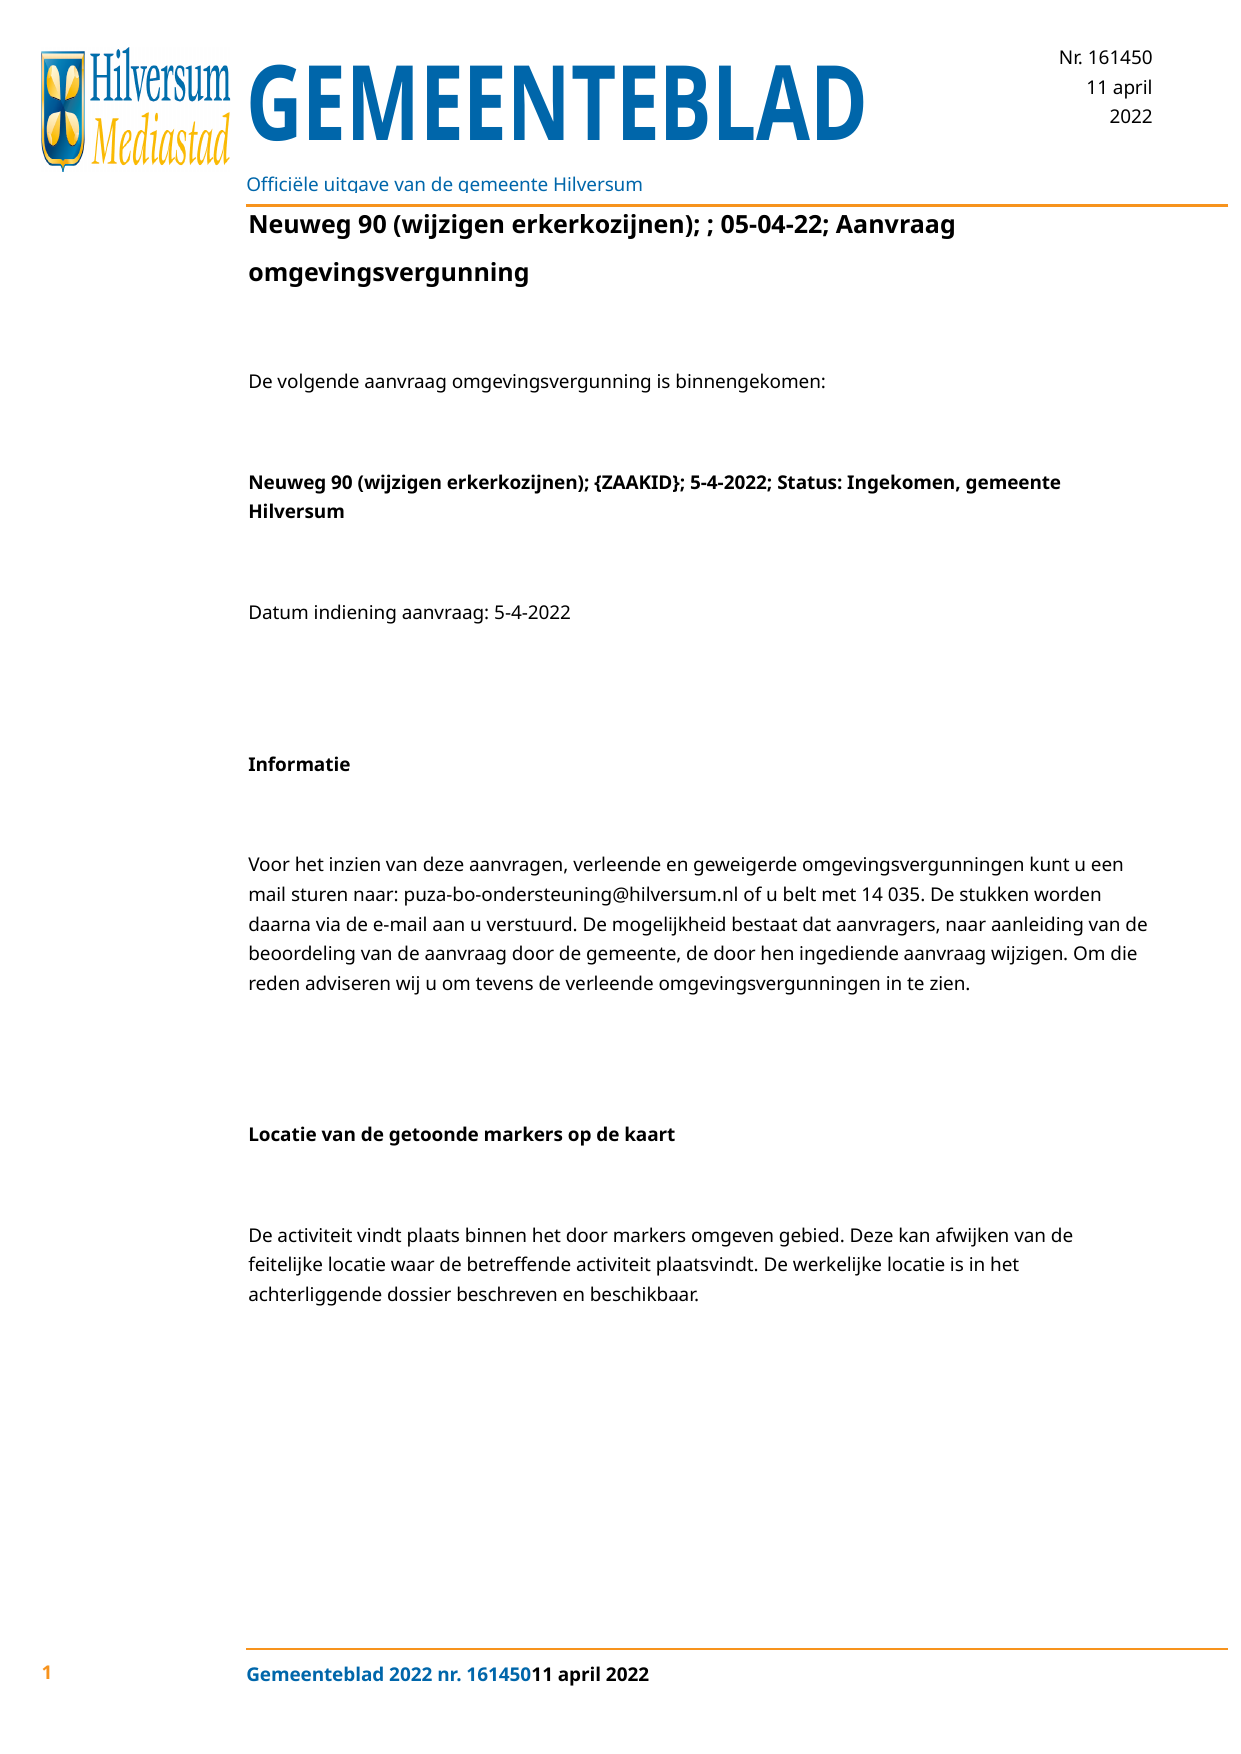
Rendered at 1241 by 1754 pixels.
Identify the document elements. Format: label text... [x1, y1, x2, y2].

text Datum indiening aanvraag: 5-4-2022 [248, 599, 1152, 625]
text De volgende aanvraag omgevingsvergunning is binnengekomen: [248, 368, 1152, 394]
text Neuweg 90 (wijzigen erkerkozijnen); ; 05-04-22; Aanvraag omgevingsvergunning [248, 207, 1152, 288]
text De activiteit vindt plaats binnen het door markers omgeven gebied. Deze kan afwijken van de feitelijke locatie waar de betreffende activiteit plaatsvindt. De werkelijke locatie is in het achterliggende dossier beschreven en beschikbaar. [248, 1222, 1152, 1307]
text Voor het inzien van deze aanvragen, verleende en geweigerde omgevingsvergunningen kunt u een mail sturen naar: puza-bo-ondersteuning@hilversum.nl of u belt met 14 035. De stukken worden daarna via de e-mail aan u verstuurd. De mogelijkheid bestaat dat aanvragers, naar aanleiding van de beoordeling van de aanvraag door de gemeente, de door hen ingediende aanvraag wijzigen. Om die reden adviseren wij u om tevens de verleende omgevingsvergunningen in te zien. [248, 852, 1152, 996]
text Informatie [248, 751, 1152, 777]
text Locatie van de getoonde markers op de kaart [248, 1121, 1152, 1147]
text Neuweg 90 (wijzigen erkerkozijnen); {ZAAKID}; 5-4-2022; Status: Ingekomen, gemeente Hilversum [248, 469, 1152, 524]
picture [41, 47, 231, 172]
